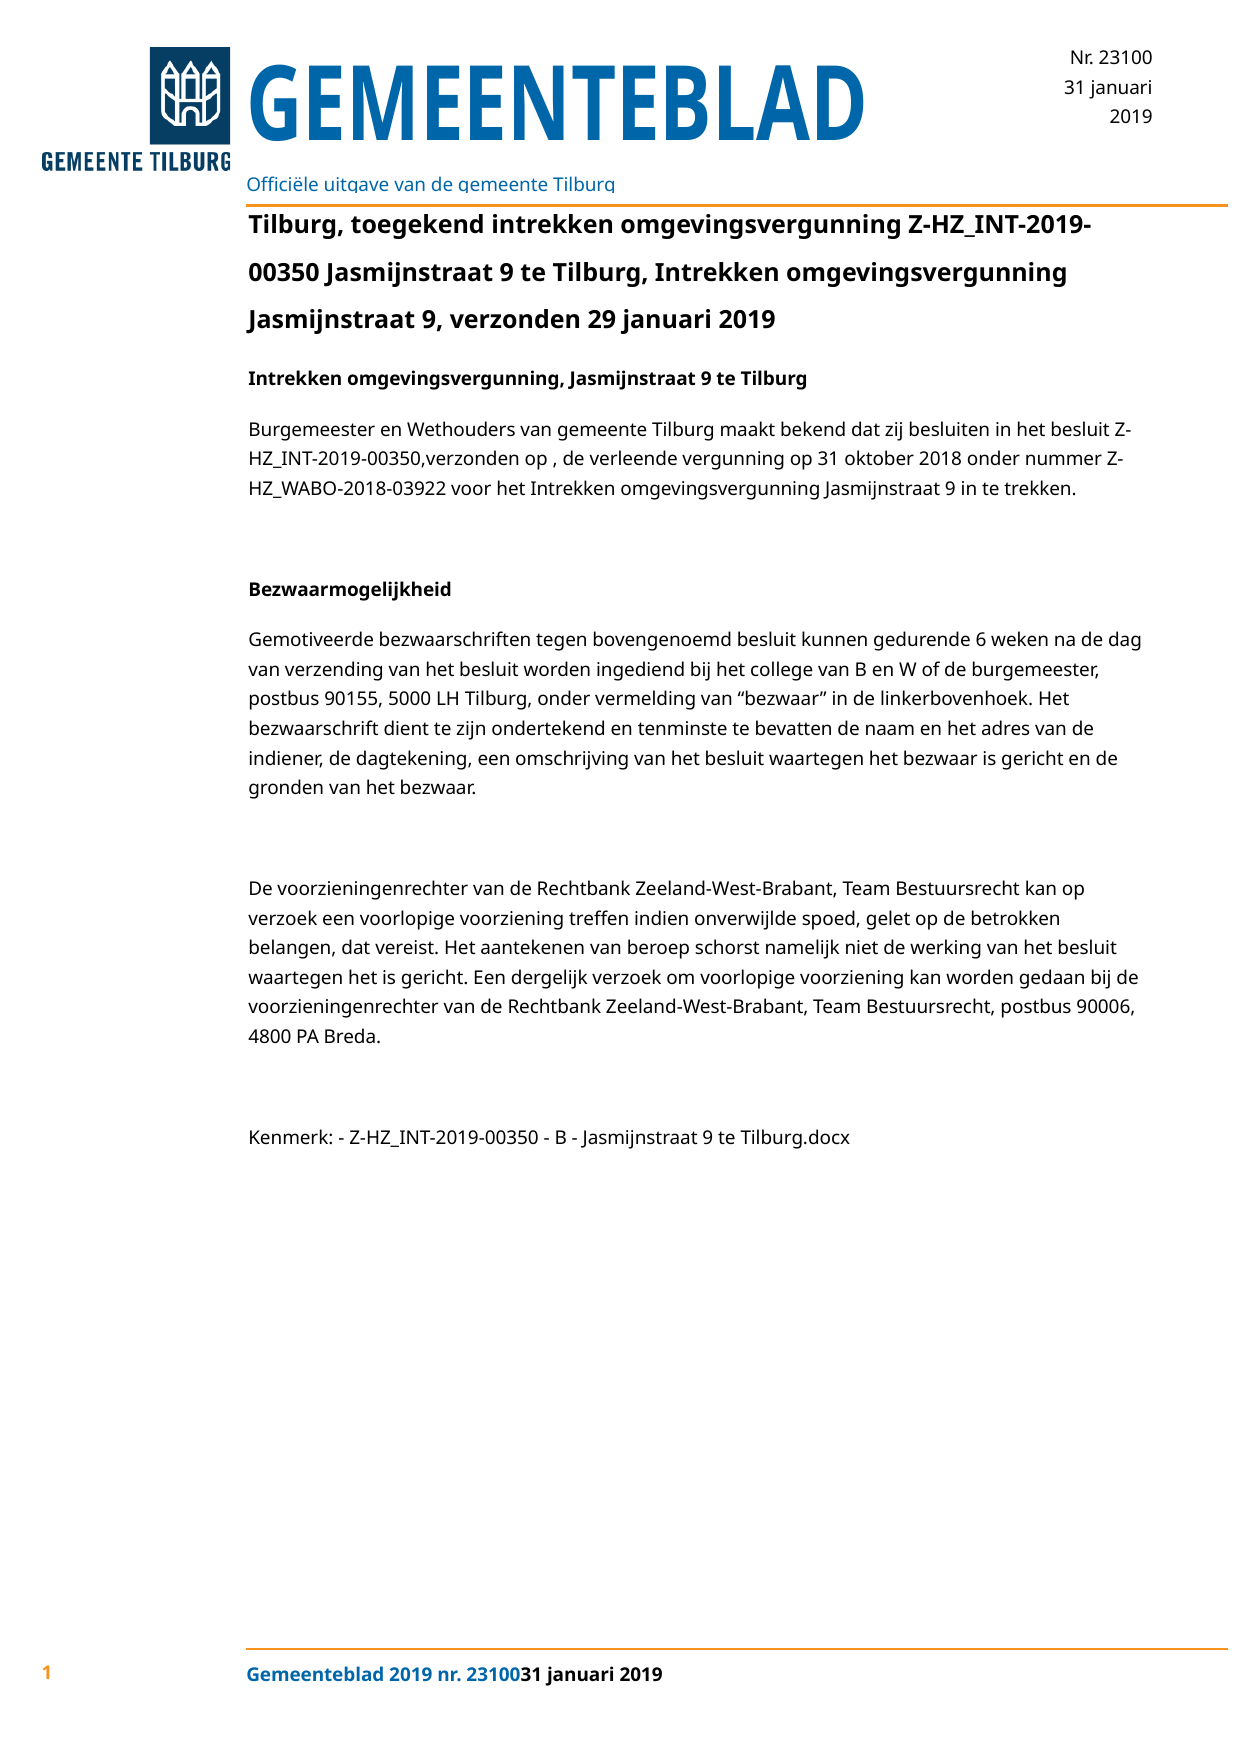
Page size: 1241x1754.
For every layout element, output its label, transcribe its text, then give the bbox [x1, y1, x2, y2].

text Tilburg, toegekend intrekken omgevingsvergunning Z-HZ_INT-2019-00350 Jasmijnstraat 9 te Tilburg, Intrekken omgevingsvergunning Jasmijnstraat 9, verzonden 29 januari 2019 [248, 207, 1152, 336]
text De voorzieningenrechter van de Rechtbank Zeeland-West-Brabant, Team Bestuursrecht kan op verzoek een voorlopige voorziening treffen indien onverwijlde spoed, gelet op de betrokken belangen, dat vereist. Het aantekenen van beroep schorst namelijk niet de werking van het besluit waartegen het is gericht. Een dergelijk verzoek om voorlopige voorziening kan worden gedaan bij de voorzieningenrechter van de Rechtbank Zeeland-West-Brabant, Team Bestuursrecht, postbus 90006, 4800 PA Breda. [248, 875, 1152, 1049]
text Gemotiveerde bezwaarschriften tegen bovengenoemd besluit kunnen gedurende 6 weken na de dag van verzending van het besluit worden ingediend bij het college van B en W of de burgemeester, postbus 90155, 5000 LH Tilburg, onder vermelding van “bezwaar” in de linkerbovenhoek. Het bezwaarschrift dient te zijn ondertekend en tenminste te bevatten de naam en het adres van de indiener, de dagtekening, een omschrijving van het besluit waartegen het bezwaar is gericht en de gronden van het bezwaar. [248, 626, 1152, 800]
text Kenmerk: - Z-HZ_INT-2019-00350 - B - Jasmijnstraat 9 te Tilburg.docx [248, 1124, 1152, 1149]
text Bezwaarmogelijkheid [248, 576, 1152, 602]
text Burgemeester en Wethouders van gemeente Tilburg maakt bekend dat zij besluiten in het besluit Z-HZ_INT-2019-00350,verzonden op , de verleende vergunning op 31 oktober 2018 onder nummer Z-HZ_WABO-2018-03922 voor het Intrekken omgevingsvergunning Jasmijnstraat 9 in te trekken. [248, 416, 1152, 501]
picture [41, 47, 231, 172]
text Intrekken omgevingsvergunning, Jasmijnstraat 9 te Tilburg [248, 366, 1152, 391]
